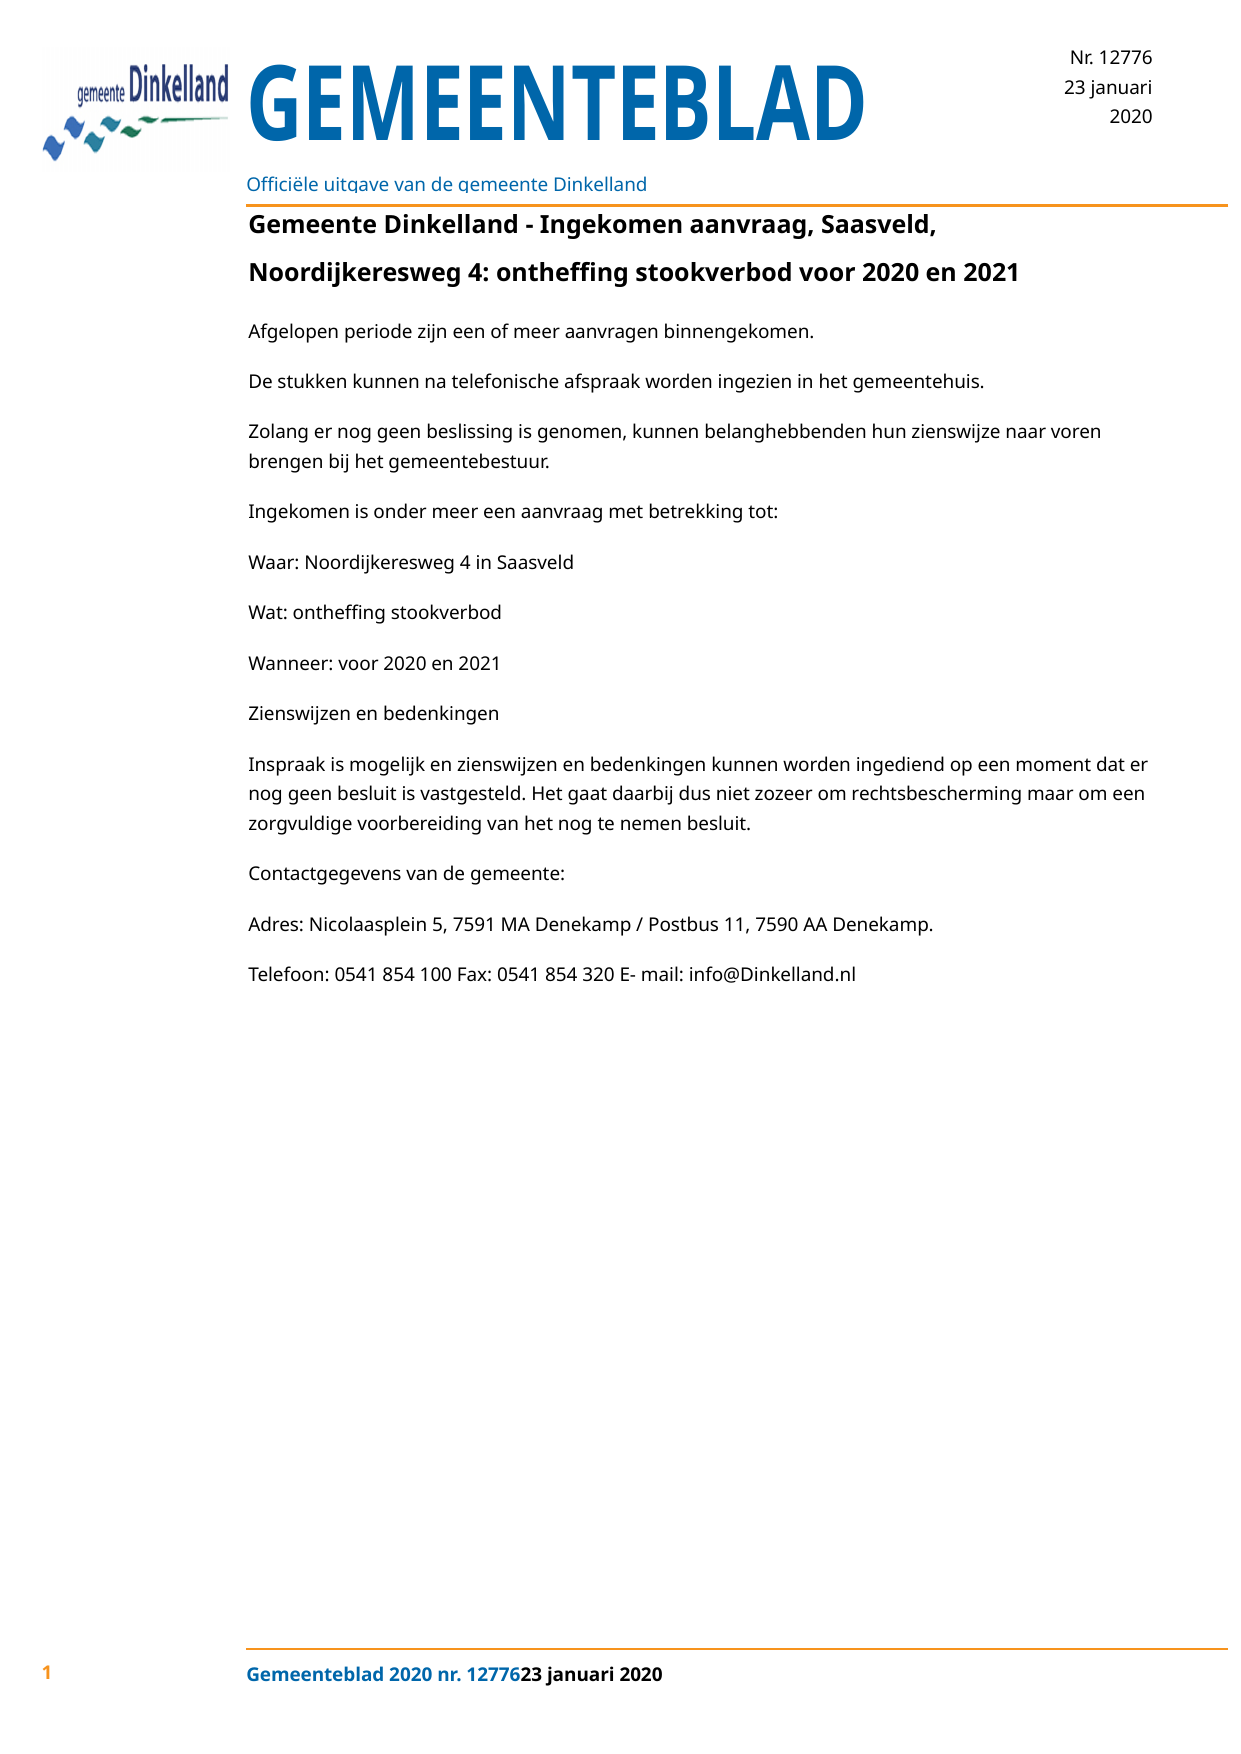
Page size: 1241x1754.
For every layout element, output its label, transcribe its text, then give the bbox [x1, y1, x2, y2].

text Waar: Noordijkeresweg 4 in Saasveld [248, 549, 1152, 575]
text Ingekomen is onder meer een aanvraag met betrekking tot: [248, 499, 1152, 524]
text Afgelopen periode zijn een of meer aanvragen binnengekomen. [248, 318, 1152, 344]
text Wat: ontheffing stookverbod [248, 599, 1152, 625]
text Adres: Nicolaasplein 5, 7591 MA Denekamp / Postbus 11, 7590 AA Denekamp. [248, 911, 1152, 937]
text Gemeente Dinkelland - Ingekomen aanvraag, Saasveld, Noordijkeresweg 4: ontheffing stookverbod voor 2020 en 2021 [248, 207, 1152, 288]
text Zienswijzen en bedenkingen [248, 700, 1152, 726]
text Zolang er nog geen beslissing is genomen, kunnen belanghebbenden hun zienswijze naar voren brengen bij het gemeentebestuur. [248, 419, 1152, 474]
text Contactgegevens van de gemeente: [248, 860, 1152, 886]
text De stukken kunnen na telefonische afspraak worden ingezien in het gemeentehuis. [248, 368, 1152, 394]
text Inspraak is mogelijk en zienswijzen en bedenkingen kunnen worden ingediend op een moment dat er nog geen besluit is vastgesteld. Het gaat daarbij dus niet zozeer om rechtsbescherming maar om een zorgvuldige voorbereiding van het nog te nemen besluit. [248, 751, 1152, 836]
text Wanneer: voor 2020 en 2021 [248, 650, 1152, 676]
text Telefoon: 0541 854 100 Fax: 0541 854 320 E- mail: info@Dinkelland.nl [248, 961, 1152, 987]
picture [41, 47, 231, 172]
